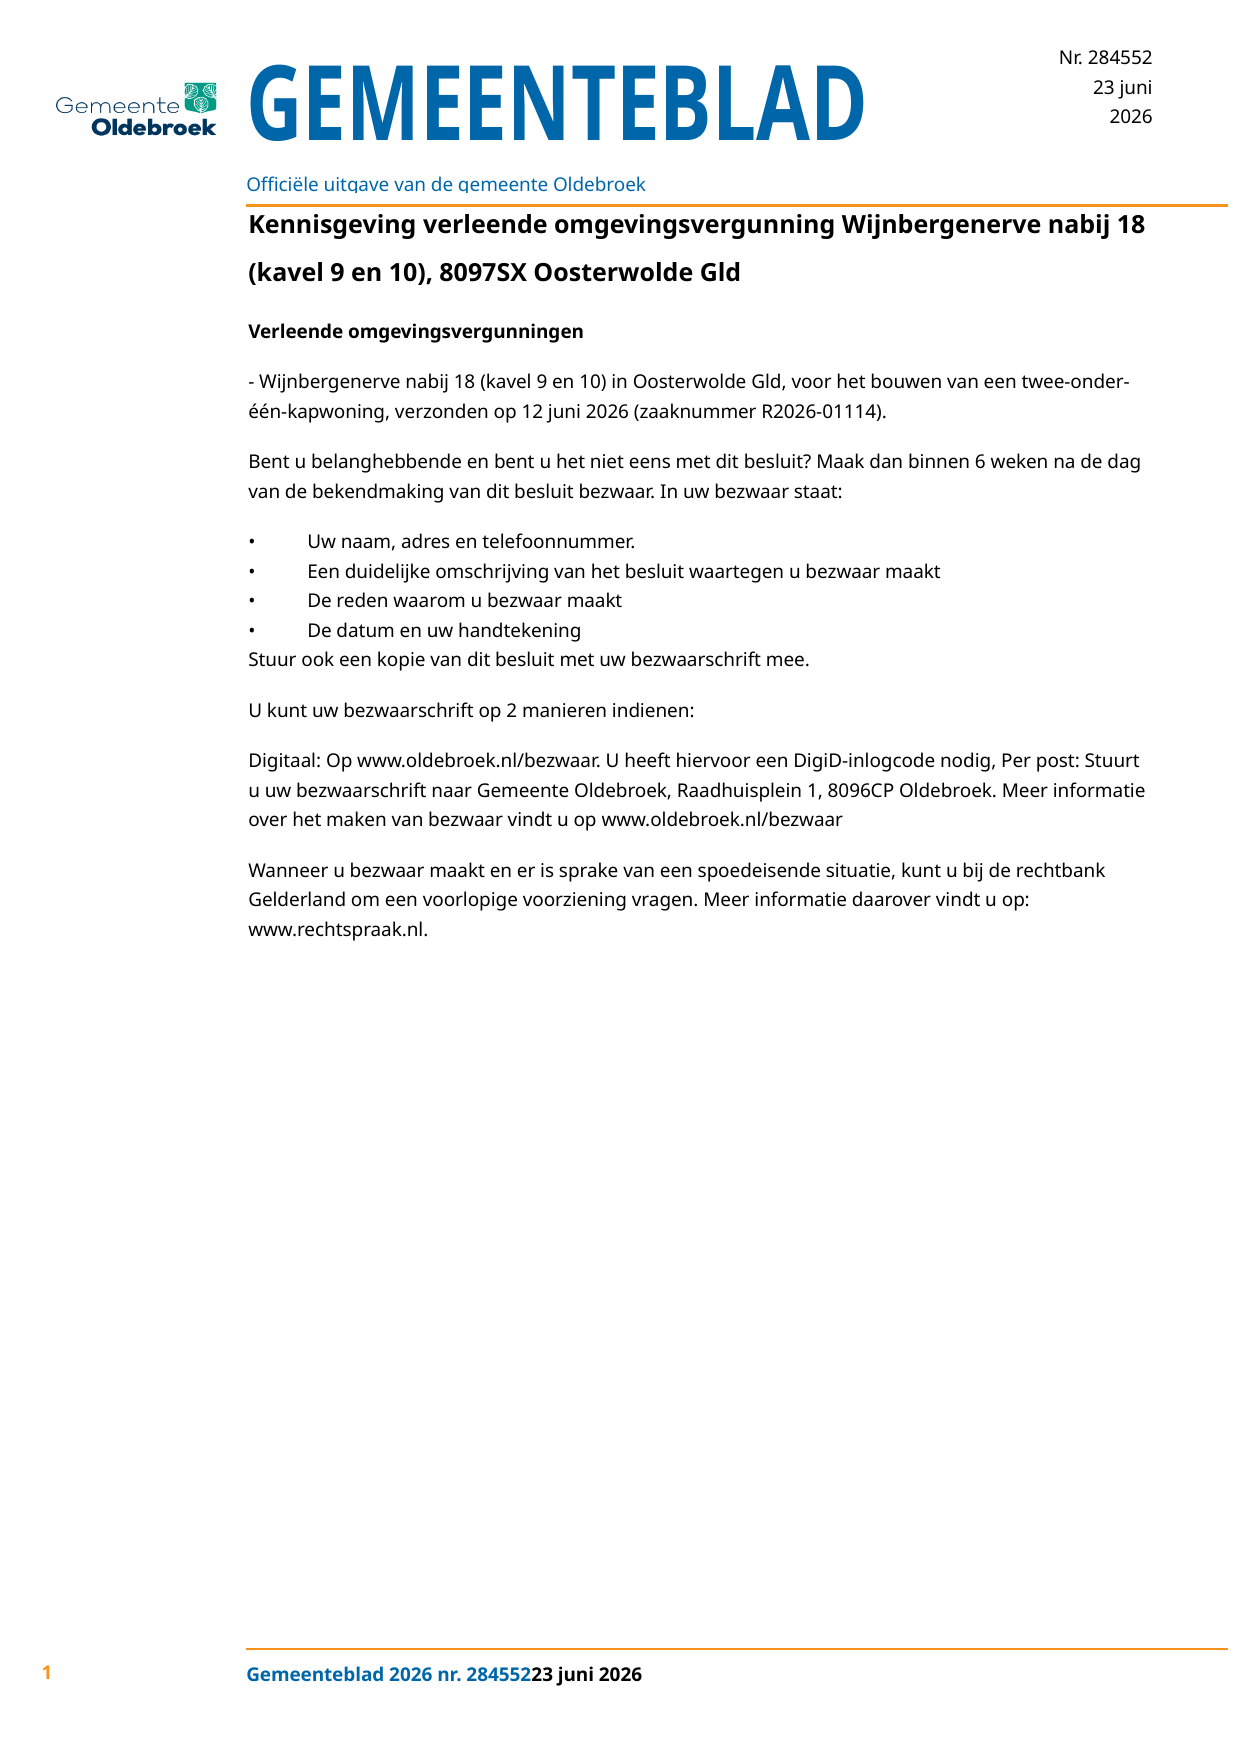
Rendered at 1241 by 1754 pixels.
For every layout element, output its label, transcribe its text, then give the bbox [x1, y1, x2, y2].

text Digitaal: Op www.oldebroek.nl/bezwaar. U heeft hiervoor een DigiD-inlogcode nodig, Per post: Stuurt u uw bezwaarschrift naar Gemeente Oldebroek, Raadhuisplein 1, 8096CP Oldebroek. Meer informatie over het maken van bezwaar vindt u op www.oldebroek.nl/bezwaar [248, 747, 1152, 832]
text Verleende omgevingsvergunningen [248, 318, 1152, 344]
text U kunt uw bezwaarschrift op 2 manieren indienen: [248, 697, 1152, 723]
text Stuur ook een kopie van dit besluit met uw bezwaarschrift mee. [248, 647, 1152, 672]
picture [41, 47, 231, 172]
text Wanneer u bezwaar maakt en er is sprake van een spoedeisende situatie, kunt u bij de rechtbank Gelderland om een voorlopige voorziening vragen. Meer informatie daarover vindt u op: www.rechtspraak.nl. [248, 857, 1152, 942]
list Een duidelijke omschrijving van het besluit waartegen u bezwaar maakt [248, 558, 1152, 584]
list De datum en uw handtekening [248, 617, 1152, 643]
text Bent u belanghebbende en bent u het niet eens met dit besluit? Maak dan binnen 6 weken na de dag van de bekendmaking van dit besluit bezwaar. In uw bezwaar staat: [248, 448, 1152, 504]
list De reden waarom u bezwaar maakt [248, 587, 1152, 613]
text - Wijnbergenerve nabij 18 (kavel 9 en 10) in Oosterwolde Gld, voor het bouwen van een twee-onder-één-kapwoning, verzonden op 12 juni 2026 (zaaknummer R2026-01114). [248, 368, 1152, 424]
text Kennisgeving verleende omgevingsvergunning Wijnbergenerve nabij 18 (kavel 9 en 10), 8097SX Oosterwolde Gld [248, 207, 1152, 288]
list Uw naam, adres en telefoonnummer. [248, 528, 1152, 554]
